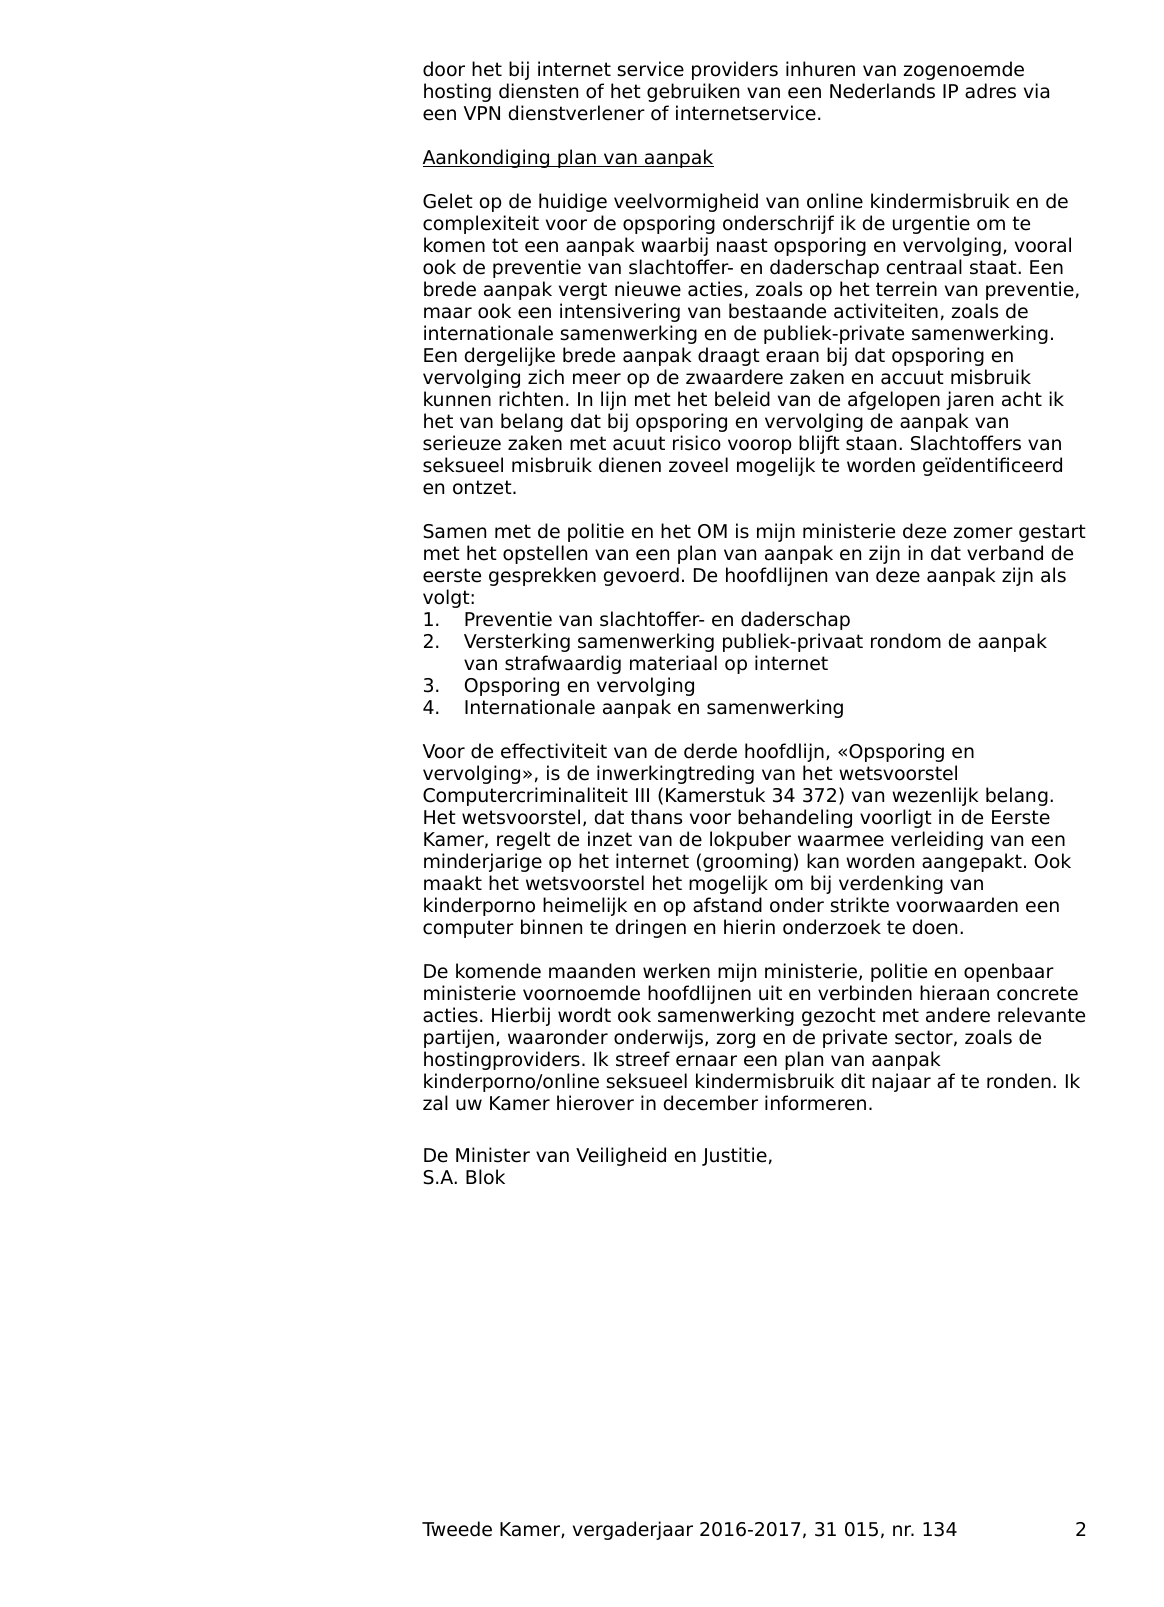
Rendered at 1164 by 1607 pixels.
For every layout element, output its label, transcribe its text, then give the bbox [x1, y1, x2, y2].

text Gelet op de huidige veelvormigheid van online kindermisbruik en de complexiteit voor de opsporing onderschrijf ik de urgentie om te komen tot een aanpak waarbij naast opsporing en vervolging, vooral ook de preventie van slachtoffer- en daderschap centraal staat. Een brede aanpak vergt nieuwe acties, zoals op het terrein van preventie, maar ook een intensivering van bestaande activiteiten, zoals de internationale samenwerking en de publiek-private samenwerking. Een dergelijke brede aanpak draagt eraan bij dat opsporing en vervolging zich meer op de zwaardere zaken en accuut misbruik kunnen richten. In lijn met het beleid van de afgelopen jaren acht ik het van belang dat bij opsporing en vervolging de aanpak van serieuze zaken met acuut risico voorop blijft staan. Slachtoffers van seksueel misbruik dienen zoveel mogelijk te worden geïdentificeerd en ontzet. [422, 191, 1087, 499]
text 2. Versterking samenwerking publiek-privaat rondom de aanpak van strafwaardig materiaal op internet [422, 631, 1087, 675]
subtitle Aankondiging plan van aanpak [422, 147, 1087, 169]
text 1. Preventie van slachtoffer- en daderschap [422, 609, 1087, 631]
text door het bij internet service providers inhuren van zogenoemde hosting diensten of het gebruiken van een Nederlands IP adres via een VPN dienstverlener of internetservice. [422, 59, 1087, 125]
text 4. Internationale aanpak en samenwerking [422, 697, 1087, 719]
text Samen met de politie en het OM is mijn ministerie deze zomer gestart met het opstellen van een plan van aanpak en zijn in dat verband de eerste gesprekken gevoerd. De hoofdlijnen van deze aanpak zijn als volgt: [422, 521, 1087, 609]
text De Minister van Veiligheid en Justitie, S.A. Blok [422, 1145, 1087, 1189]
text 3. Opsporing en vervolging [422, 675, 1087, 697]
text Voor de effectiviteit van de derde hoofdlijn, «Opsporing en vervolging», is de inwerkingtreding van het wetsvoorstel Computercriminaliteit III (Kamerstuk 34 372) van wezenlijk belang. Het wetsvoorstel, dat thans voor behandeling voorligt in de Eerste Kamer, regelt de inzet van de lokpuber waarmee verleiding van een minderjarige op het internet (grooming) kan worden aangepakt. Ook maakt het wetsvoorstel het mogelijk om bij verdenking van kinderporno heimelijk en op afstand onder strikte voorwaarden een computer binnen te dringen en hierin onderzoek te doen. [422, 741, 1087, 939]
text De komende maanden werken mijn ministerie, politie en openbaar ministerie voornoemde hoofdlijnen uit en verbinden hieraan concrete acties. Hierbij wordt ook samenwerking gezocht met andere relevante partijen, waaronder onderwijs, zorg en de private sector, zoals de hostingproviders. Ik streef ernaar een plan van aanpak kinderporno/online seksueel kindermisbruik dit najaar af te ronden. Ik zal uw Kamer hierover in december informeren. [422, 961, 1087, 1115]
